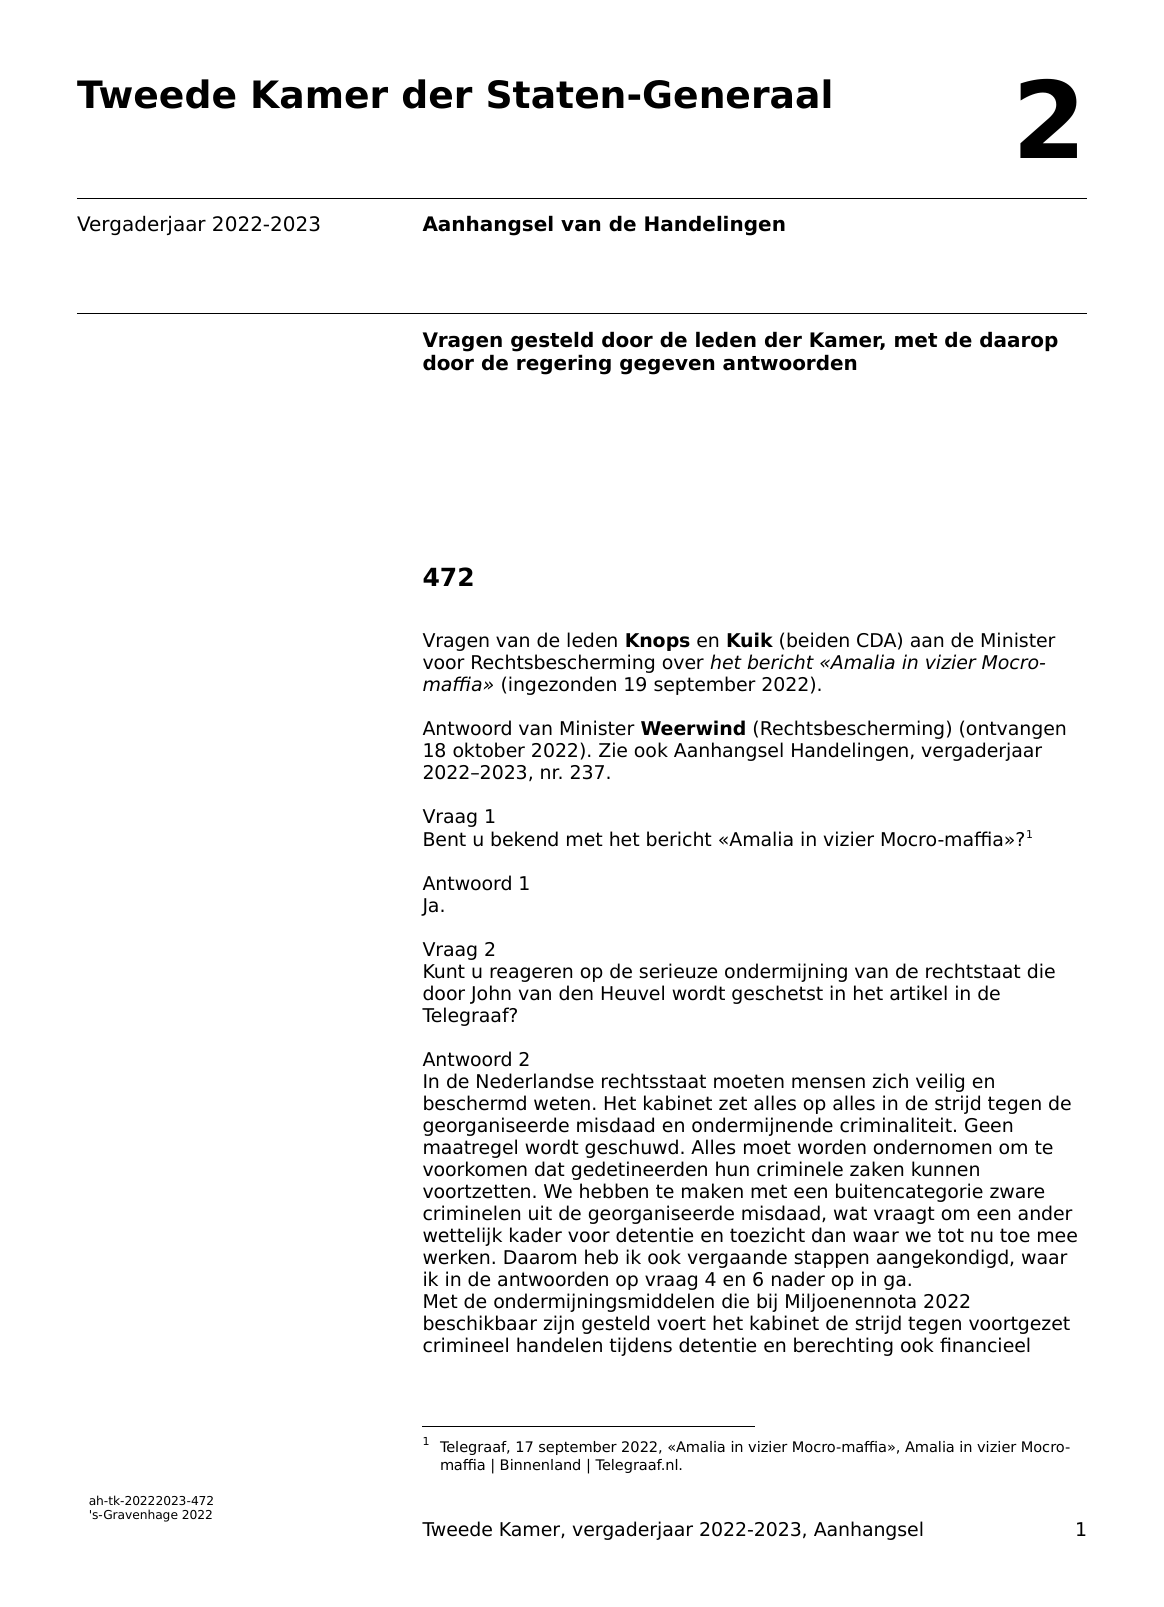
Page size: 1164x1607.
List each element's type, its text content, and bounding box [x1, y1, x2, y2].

table_header 2 [886, 59, 1087, 198]
table_cell [77, 314, 422, 375]
text In de Nederlandse rechtsstaat moeten mensen zich veilig en beschermd weten. Het kabinet zet alles op alles in de strijd tegen de georganiseerde misdaad en ondermijnende criminaliteit. Geen maatregel wordt geschuwd. Alles moet worden ondernomen om te voorkomen dat gedetineerden hun criminele zaken kunnen voortzetten. We hebben te maken met een buitencategorie zware criminelen uit de georganiseerde misdaad, wat vraagt om een ander wettelijk kader voor detentie en toezicht dan waar we tot nu toe mee werken. Daarom heb ik ook vergaande stappen aangekondigd, waar ik in de antwoorden op vraag 4 en 6 nader op in ga. [422, 1071, 1087, 1291]
text Met de ondermijningsmiddelen die bij Miljoenennota 2022 beschikbaar zijn gesteld voert het kabinet de strijd tegen voortgezet crimineel handelen tijdens detentie en berechting ook financieel [422, 1291, 1087, 1357]
table_cell Vergaderjaar 2022-2023 [77, 199, 422, 313]
text Vraag 2 [422, 939, 1087, 961]
text ah-tk-20222023-472 [88, 1494, 323, 1508]
table_header Tweede Kamer der Staten-Generaal [77, 59, 886, 198]
text 472 [422, 563, 1087, 592]
text Vraag 1 [422, 806, 1087, 828]
table_cell Aanhangsel van de Handelingen [422, 199, 1087, 313]
text Bent u bekend met het bericht «Amalia in vizier Mocro-maffia»? [422, 828, 1087, 850]
text 's-Gravenhage 2022 [88, 1508, 323, 1522]
text Antwoord van Minister Weerwind (Rechtsbescherming) (ontvangen 18 oktober 2022). Zie ook Aanhangsel Handelingen, vergaderjaar 2022–2023, nr. 237. [422, 718, 1087, 784]
text Ja. [422, 894, 1087, 917]
text Antwoord 2 [422, 1049, 1087, 1071]
text Kunt u reageren op de serieuze ondermijning van de rechtstaat die door John van den Heuvel wordt geschetst in het artikel in de Telegraaf? [422, 961, 1087, 1027]
text Telegraaf, 17 september 2022, «Amalia in vizier Mocro-maffia», Amalia in vizier Mocro-maffia | Binnenland | Telegraaf.nl. [422, 1435, 1087, 1474]
text Vragen van de leden Knops en Kuik (beiden CDA) aan de Minister voor Rechtsbescherming over het bericht «Amalia in vizier Mocro-maffia» (ingezonden 19 september 2022). [422, 630, 1087, 696]
table_cell Vragen gesteld door de leden der Kamer, met de daarop door de regering gegeven antwoorden [422, 314, 1087, 375]
text Antwoord 1 [422, 873, 1087, 894]
